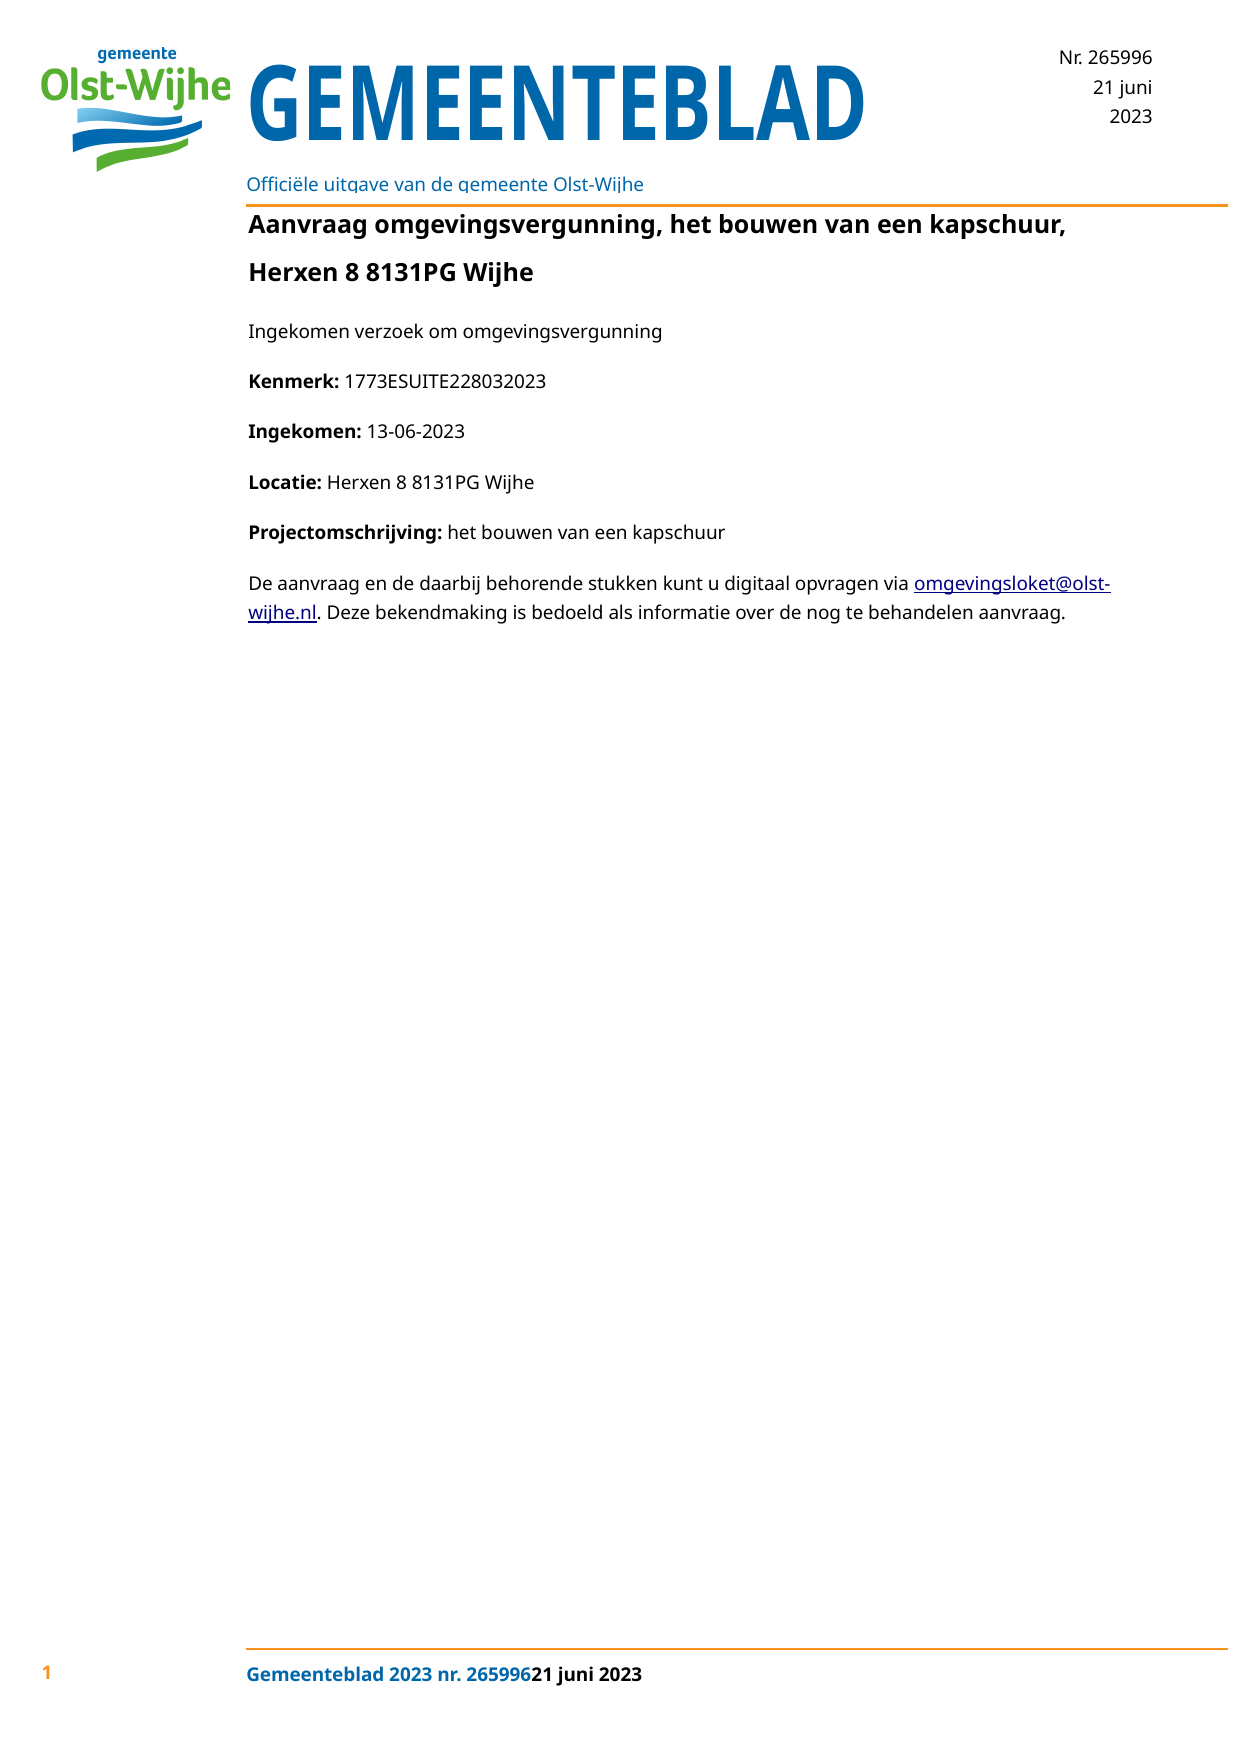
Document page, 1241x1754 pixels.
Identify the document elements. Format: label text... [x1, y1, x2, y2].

text Projectomschrijving: het bouwen van een kapschuur [248, 519, 1152, 545]
text Locatie: Herxen 8 8131PG Wijhe [248, 469, 1152, 495]
picture [41, 47, 231, 172]
text Ingekomen verzoek om omgevingsvergunning [248, 318, 1152, 344]
text Aanvraag omgevingsvergunning, het bouwen van een kapschuur, Herxen 8 8131PG Wijhe [248, 207, 1152, 288]
text Kenmerk: 1773ESUITE228032023 [248, 368, 1152, 394]
text Ingekomen: 13-06-2023 [248, 419, 1152, 444]
text De aanvraag en de daarbij behorende stukken kunt u digitaal opvragen via omgevingsloket@olst-wijhe.nl. Deze bekendmaking is bedoeld als informatie over de nog te behandelen aanvraag. [248, 570, 1152, 625]
